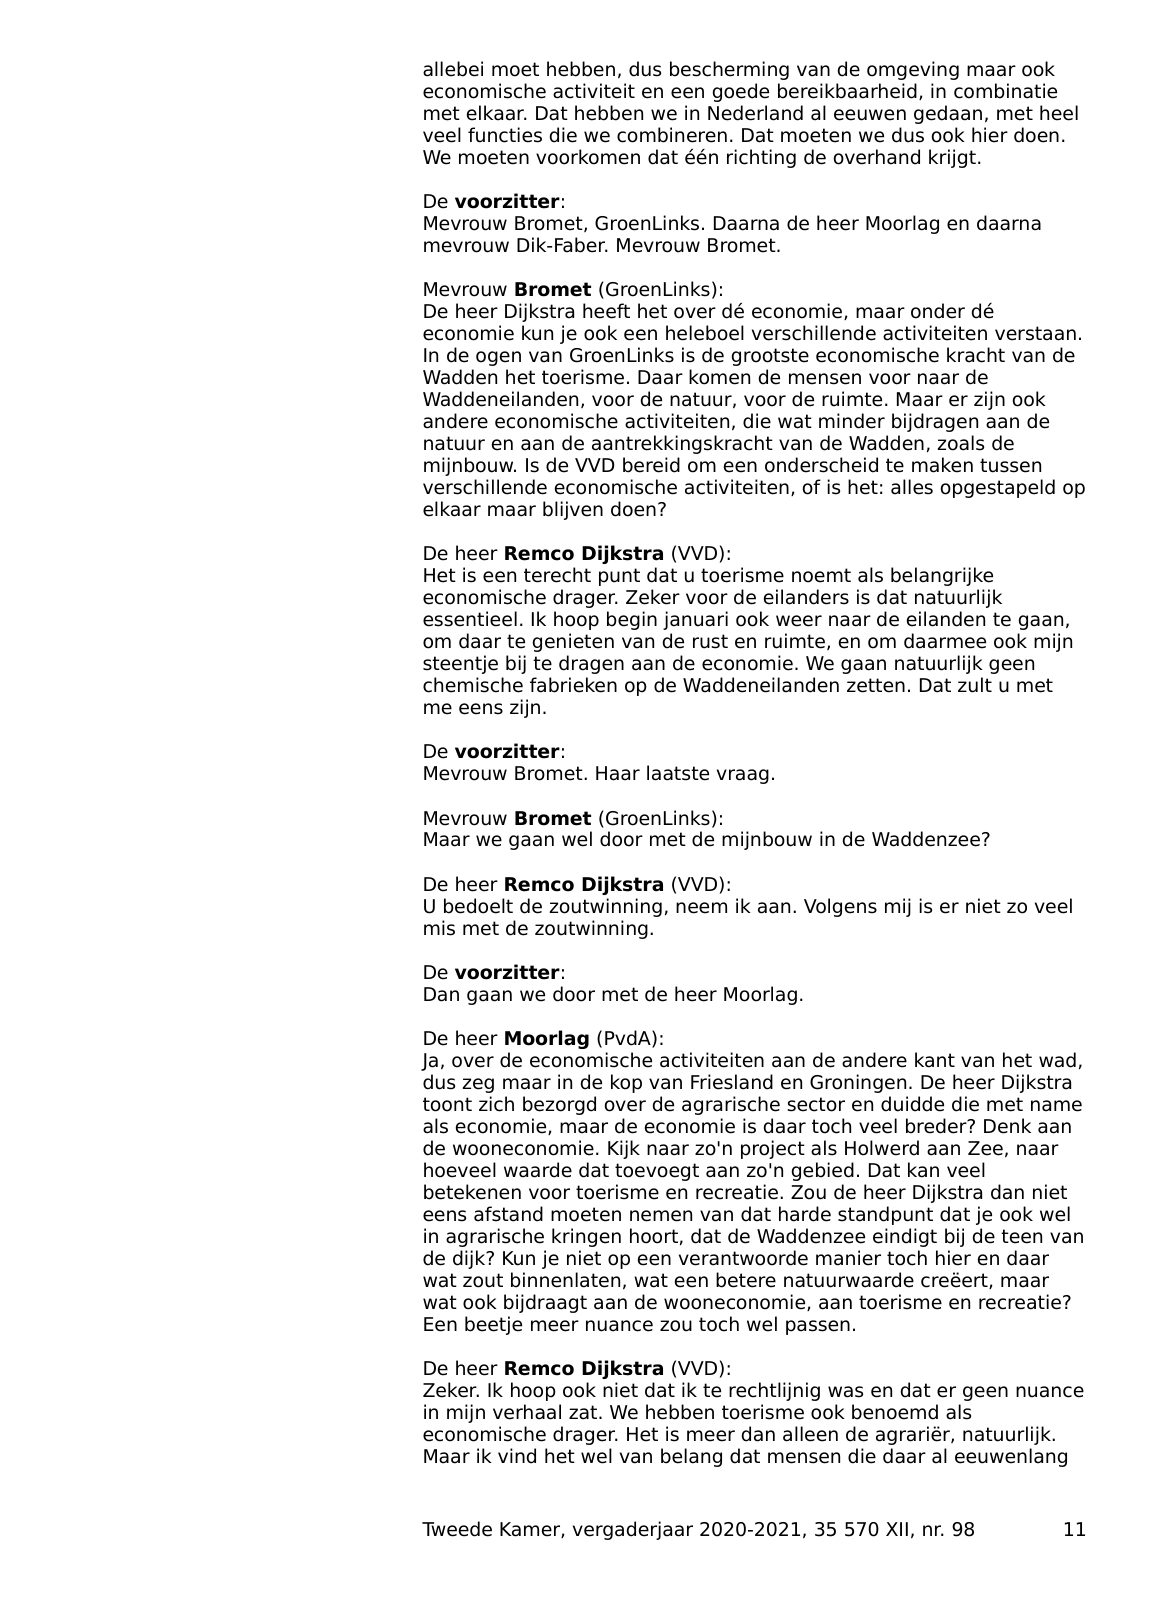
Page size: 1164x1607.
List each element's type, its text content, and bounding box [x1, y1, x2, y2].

text De voorzitter: [422, 741, 1087, 763]
text allebei moet hebben, dus bescherming van de omgeving maar ook economische activiteit en een goede bereikbaarheid, in combinatie met elkaar. Dat hebben we in Nederland al eeuwen gedaan, met heel veel functies die we combineren. Dat moeten we dus ook hier doen. We moeten voorkomen dat één richting de overhand krijgt. [422, 59, 1087, 169]
text De heer Remco Dijkstra (VVD): [422, 1358, 1087, 1380]
text Ja, over de economische activiteiten aan de andere kant van het wad, dus zeg maar in de kop van Friesland en Groningen. De heer Dijkstra toont zich bezorgd over de agrarische sector en duidde die met name als economie, maar de economie is daar toch veel breder? Denk aan de wooneconomie. Kijk naar zo'n project als Holwerd aan Zee, naar hoeveel waarde dat toevoegt aan zo'n gebied. Dat kan veel betekenen voor toerisme en recreatie. Zou de heer Dijkstra dan niet eens afstand moeten nemen van dat harde standpunt dat je ook wel in agrarische kringen hoort, dat de Waddenzee eindigt bij de teen van de dijk? Kun je niet op een verantwoorde manier toch hier en daar wat zout binnenlaten, wat een betere natuurwaarde creëert, maar wat ook bijdraagt aan de wooneconomie, aan toerisme en recreatie? Een beetje meer nuance zou toch wel passen. [422, 1050, 1087, 1336]
text Het is een terecht punt dat u toerisme noemt als belangrijke economische drager. Zeker voor de eilanders is dat natuurlijk essentieel. Ik hoop begin januari ook weer naar de eilanden te gaan, om daar te genieten van de rust en ruimte, en om daarmee ook mijn steentje bij te dragen aan de economie. We gaan natuurlijk geen chemische fabrieken op de Waddeneilanden zetten. Dat zult u met me eens zijn. [422, 565, 1087, 719]
text De heer Remco Dijkstra (VVD): [422, 873, 1087, 896]
text Mevrouw Bromet (GroenLinks): [422, 279, 1087, 301]
text De voorzitter: [422, 962, 1087, 984]
text De voorzitter: [422, 191, 1087, 213]
text Dan gaan we door met de heer Moorlag. [422, 984, 1087, 1006]
text Maar we gaan wel door met de mijnbouw in de Waddenzee? [422, 829, 1087, 851]
text De heer Dijkstra heeft het over dé economie, maar onder dé economie kun je ook een heleboel verschillende activiteiten verstaan. In de ogen van GroenLinks is de grootste economische kracht van de Wadden het toerisme. Daar komen de mensen voor naar de Waddeneilanden, voor de natuur, voor de ruimte. Maar er zijn ook andere economische activiteiten, die wat minder bijdragen aan de natuur en aan de aantrekkingskracht van de Wadden, zoals de mijnbouw. Is de VVD bereid om een onderscheid te maken tussen verschillende economische activiteiten, of is het: alles opgestapeld op elkaar maar blijven doen? [422, 301, 1087, 521]
text Zeker. Ik hoop ook niet dat ik te rechtlijnig was en dat er geen nuance in mijn verhaal zat. We hebben toerisme ook benoemd als economische drager. Het is meer dan alleen de agrariër, natuurlijk. Maar ik vind het wel van belang dat mensen die daar al eeuwenlang [422, 1380, 1087, 1468]
text De heer Remco Dijkstra (VVD): [422, 543, 1087, 565]
text U bedoelt de zoutwinning, neem ik aan. Volgens mij is er niet zo veel mis met de zoutwinning. [422, 896, 1087, 939]
text De heer Moorlag (PvdA): [422, 1028, 1087, 1050]
text Mevrouw Bromet. Haar laatste vraag. [422, 763, 1087, 785]
text Mevrouw Bromet, GroenLinks. Daarna de heer Moorlag en daarna mevrouw Dik-Faber. Mevrouw Bromet. [422, 213, 1087, 257]
text Mevrouw Bromet (GroenLinks): [422, 807, 1087, 829]
